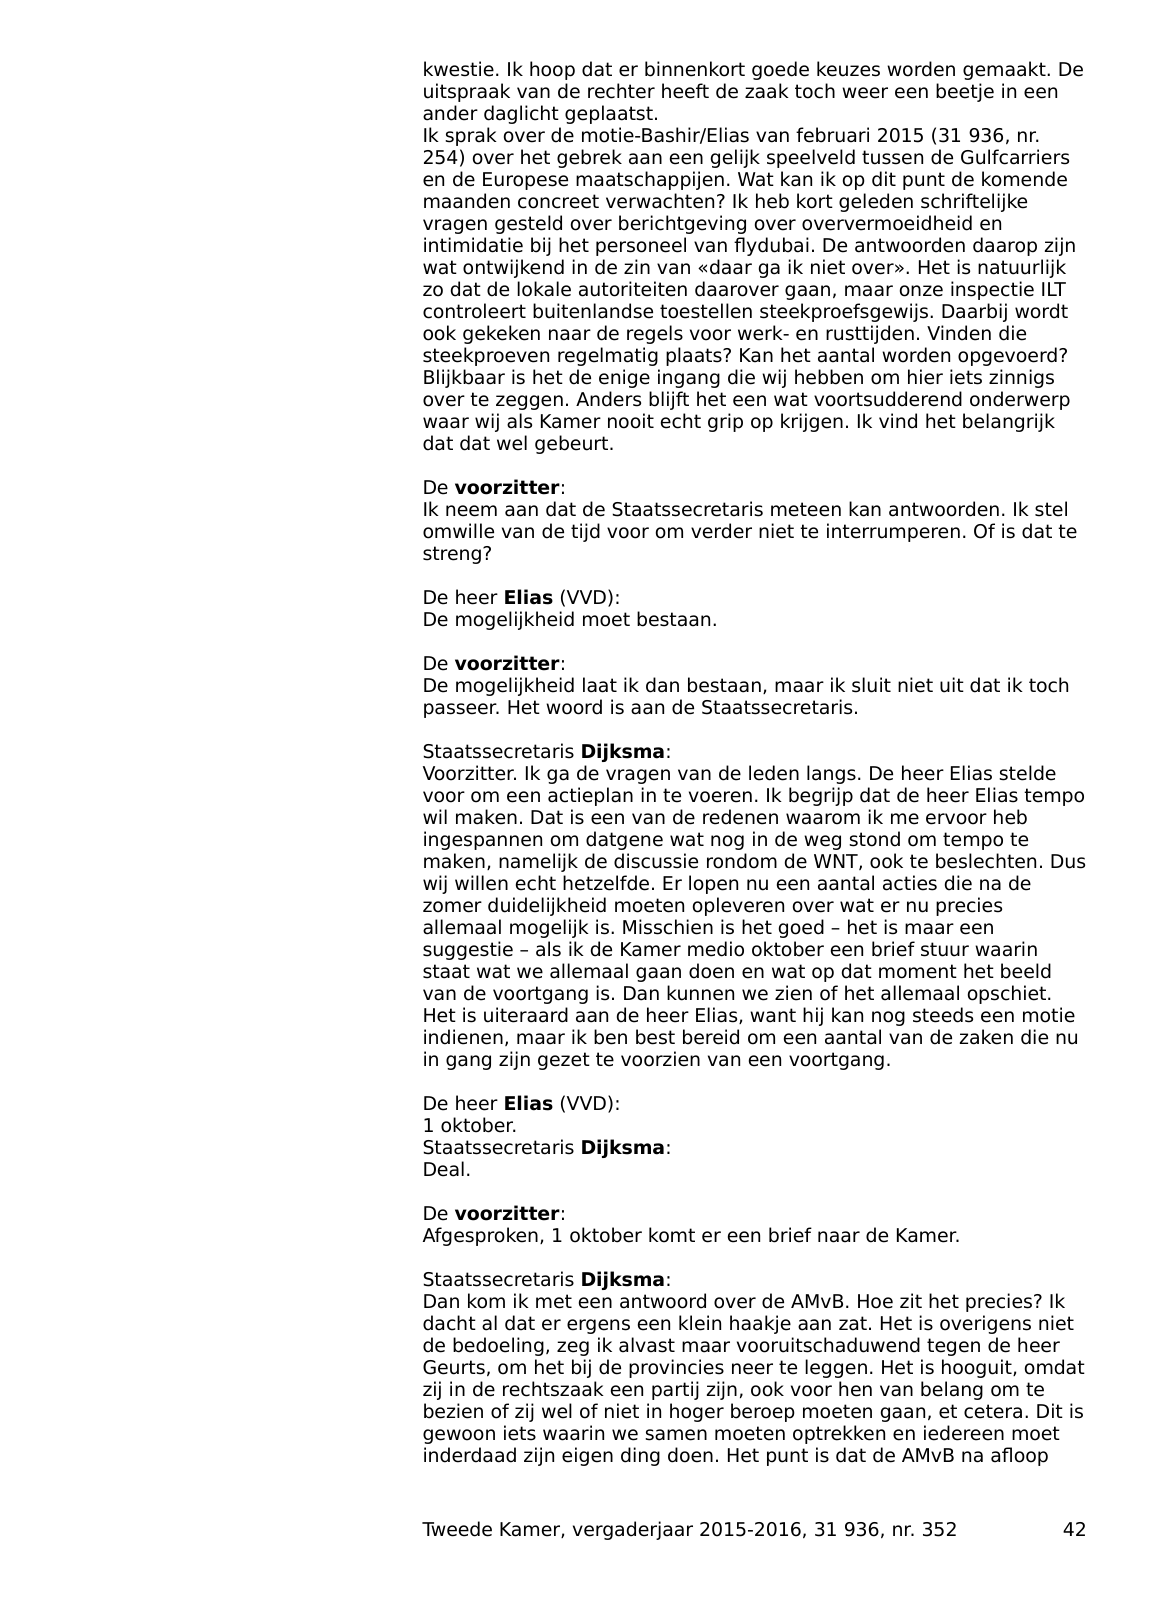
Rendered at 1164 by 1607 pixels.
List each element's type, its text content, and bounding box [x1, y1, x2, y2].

text De mogelijkheid laat ik dan bestaan, maar ik sluit niet uit dat ik toch passeer. Het woord is aan de Staatssecretaris. [422, 675, 1087, 719]
text Voorzitter. Ik ga de vragen van de leden langs. De heer Elias stelde voor om een actieplan in te voeren. Ik begrijp dat de heer Elias tempo wil maken. Dat is een van de redenen waarom ik me ervoor heb ingespannen om datgene wat nog in de weg stond om tempo te maken, namelijk de discussie rondom de WNT, ook te beslechten. Dus wij willen echt hetzelfde. Er lopen nu een aantal acties die na de zomer duidelijkheid moeten opleveren over wat er nu precies allemaal mogelijk is. Misschien is het goed – het is maar een suggestie – als ik de Kamer medio oktober een brief stuur waarin staat wat we allemaal gaan doen en wat op dat moment het beeld van de voortgang is. Dan kunnen we zien of het allemaal opschiet. Het is uiteraard aan de heer Elias, want hij kan nog steeds een motie indienen, maar ik ben best bereid om een aantal van de zaken die nu in gang zijn gezet te voorzien van een voortgang. [422, 763, 1087, 1071]
text Staatssecretaris Dijksma: [422, 1269, 1087, 1291]
text Deal. [422, 1159, 1087, 1181]
text Staatssecretaris Dijksma: [422, 1137, 1087, 1159]
text De voorzitter: [422, 477, 1087, 499]
text Dan kom ik met een antwoord over de AMvB. Hoe zit het precies? Ik dacht al dat er ergens een klein haakje aan zat. Het is overigens niet de bedoeling, zeg ik alvast maar vooruitschaduwend tegen de heer Geurts, om het bij de provincies neer te leggen. Het is hooguit, omdat zij in de rechtszaak een partij zijn, ook voor hen van belang om te bezien of zij wel of niet in hoger beroep moeten gaan, et cetera. Dit is gewoon iets waarin we samen moeten optrekken en iedereen moet inderdaad zijn eigen ding doen. Het punt is dat de AMvB na afloop [422, 1291, 1087, 1467]
text kwestie. Ik hoop dat er binnenkort goede keuzes worden gemaakt. De uitspraak van de rechter heeft de zaak toch weer een beetje in een ander daglicht geplaatst. [422, 59, 1087, 125]
text De mogelijkheid moet bestaan. [422, 609, 1087, 631]
text 1 oktober. [422, 1115, 1087, 1137]
text De voorzitter: [422, 1203, 1087, 1225]
text De heer Elias (VVD): [422, 1093, 1087, 1115]
text Ik neem aan dat de Staatssecretaris meteen kan antwoorden. Ik stel omwille van de tijd voor om verder niet te interrumperen. Of is dat te streng? [422, 499, 1087, 565]
text Staatssecretaris Dijksma: [422, 741, 1087, 763]
text De heer Elias (VVD): [422, 587, 1087, 609]
text Afgesproken, 1 oktober komt er een brief naar de Kamer. [422, 1225, 1087, 1247]
text Ik sprak over de motie-Bashir/Elias van februari 2015 (31 936, nr. 254) over het gebrek aan een gelijk speelveld tussen de Gulfcarriers en de Europese maatschappijen. Wat kan ik op dit punt de komende maanden concreet verwachten? Ik heb kort geleden schriftelijke vragen gesteld over berichtgeving over oververmoeidheid en intimidatie bij het personeel van flydubai. De antwoorden daarop zijn wat ontwijkend in de zin van «daar ga ik niet over». Het is natuurlijk zo dat de lokale autoriteiten daarover gaan, maar onze inspectie ILT controleert buitenlandse toestellen steekproefsgewijs. Daarbij wordt ook gekeken naar de regels voor werk- en rusttijden. Vinden die steekproeven regelmatig plaats? Kan het aantal worden opgevoerd? Blijkbaar is het de enige ingang die wij hebben om hier iets zinnigs over te zeggen. Anders blijft het een wat voortsudderend onderwerp waar wij als Kamer nooit echt grip op krijgen. Ik vind het belangrijk dat dat wel gebeurt. [422, 125, 1087, 455]
text De voorzitter: [422, 653, 1087, 675]
